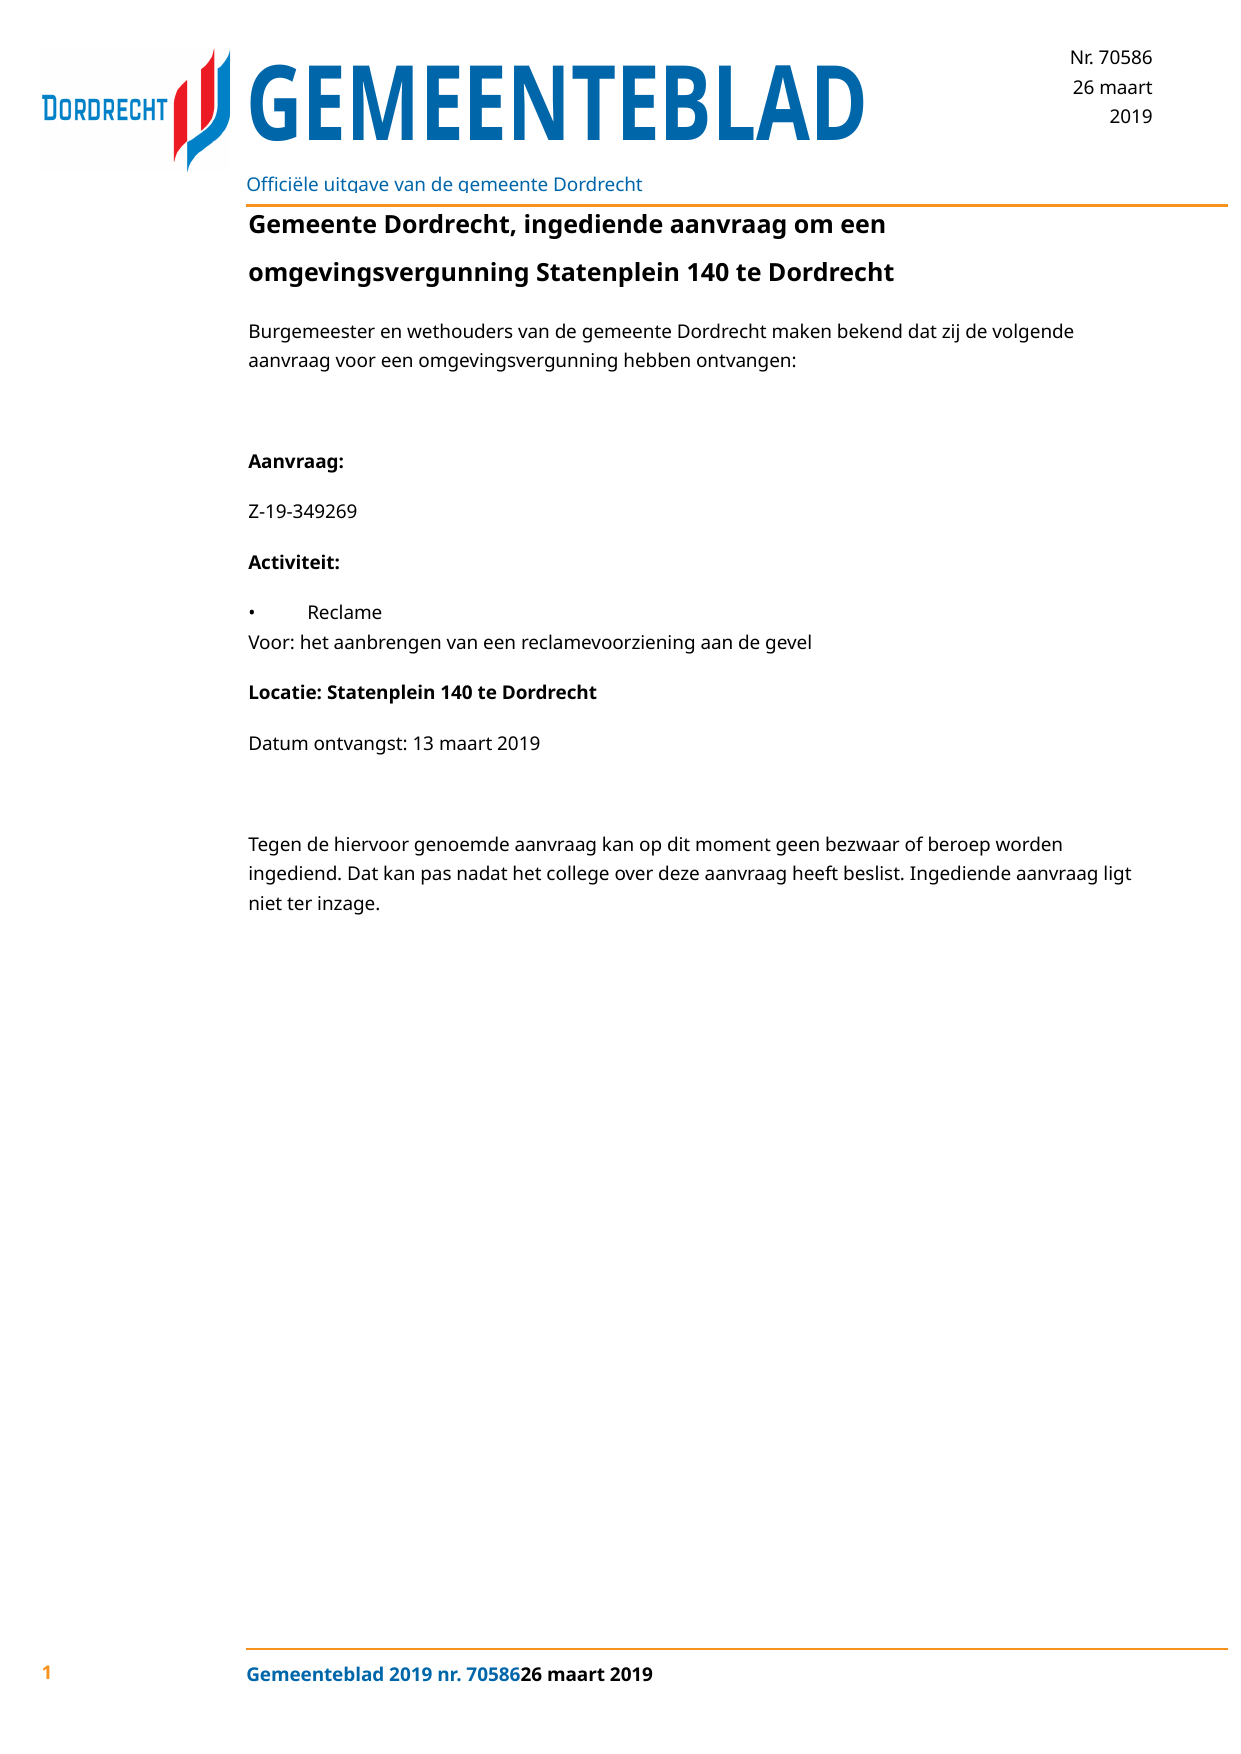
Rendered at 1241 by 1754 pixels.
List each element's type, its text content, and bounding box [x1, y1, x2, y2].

text Aanvraag: [248, 448, 1152, 474]
text Gemeente Dordrecht, ingediende aanvraag om een omgevingsvergunning Statenplein 140 te Dordrecht [248, 207, 1152, 288]
text Locatie: Statenplein 140 te Dordrecht [248, 679, 1152, 705]
text Voor: het aanbrengen van een reclamevoorziening aan de gevel [248, 629, 1152, 655]
picture [41, 47, 231, 172]
text Z-19-349269 [248, 499, 1152, 524]
text Datum ontvangst: 13 maart 2019 [248, 730, 1152, 756]
text Activiteit: [248, 549, 1152, 575]
list Reclame [248, 599, 1152, 625]
text Burgemeester en wethouders van de gemeente Dordrecht maken bekend dat zij de volgende aanvraag voor een omgevingsvergunning hebben ontvangen: [248, 318, 1152, 373]
text Tegen de hiervoor genoemde aanvraag kan op dit moment geen bezwaar of beroep worden ingediend. Dat kan pas nadat het college over deze aanvraag heeft beslist. Ingediende aanvraag ligt niet ter inzage. [248, 831, 1152, 916]
